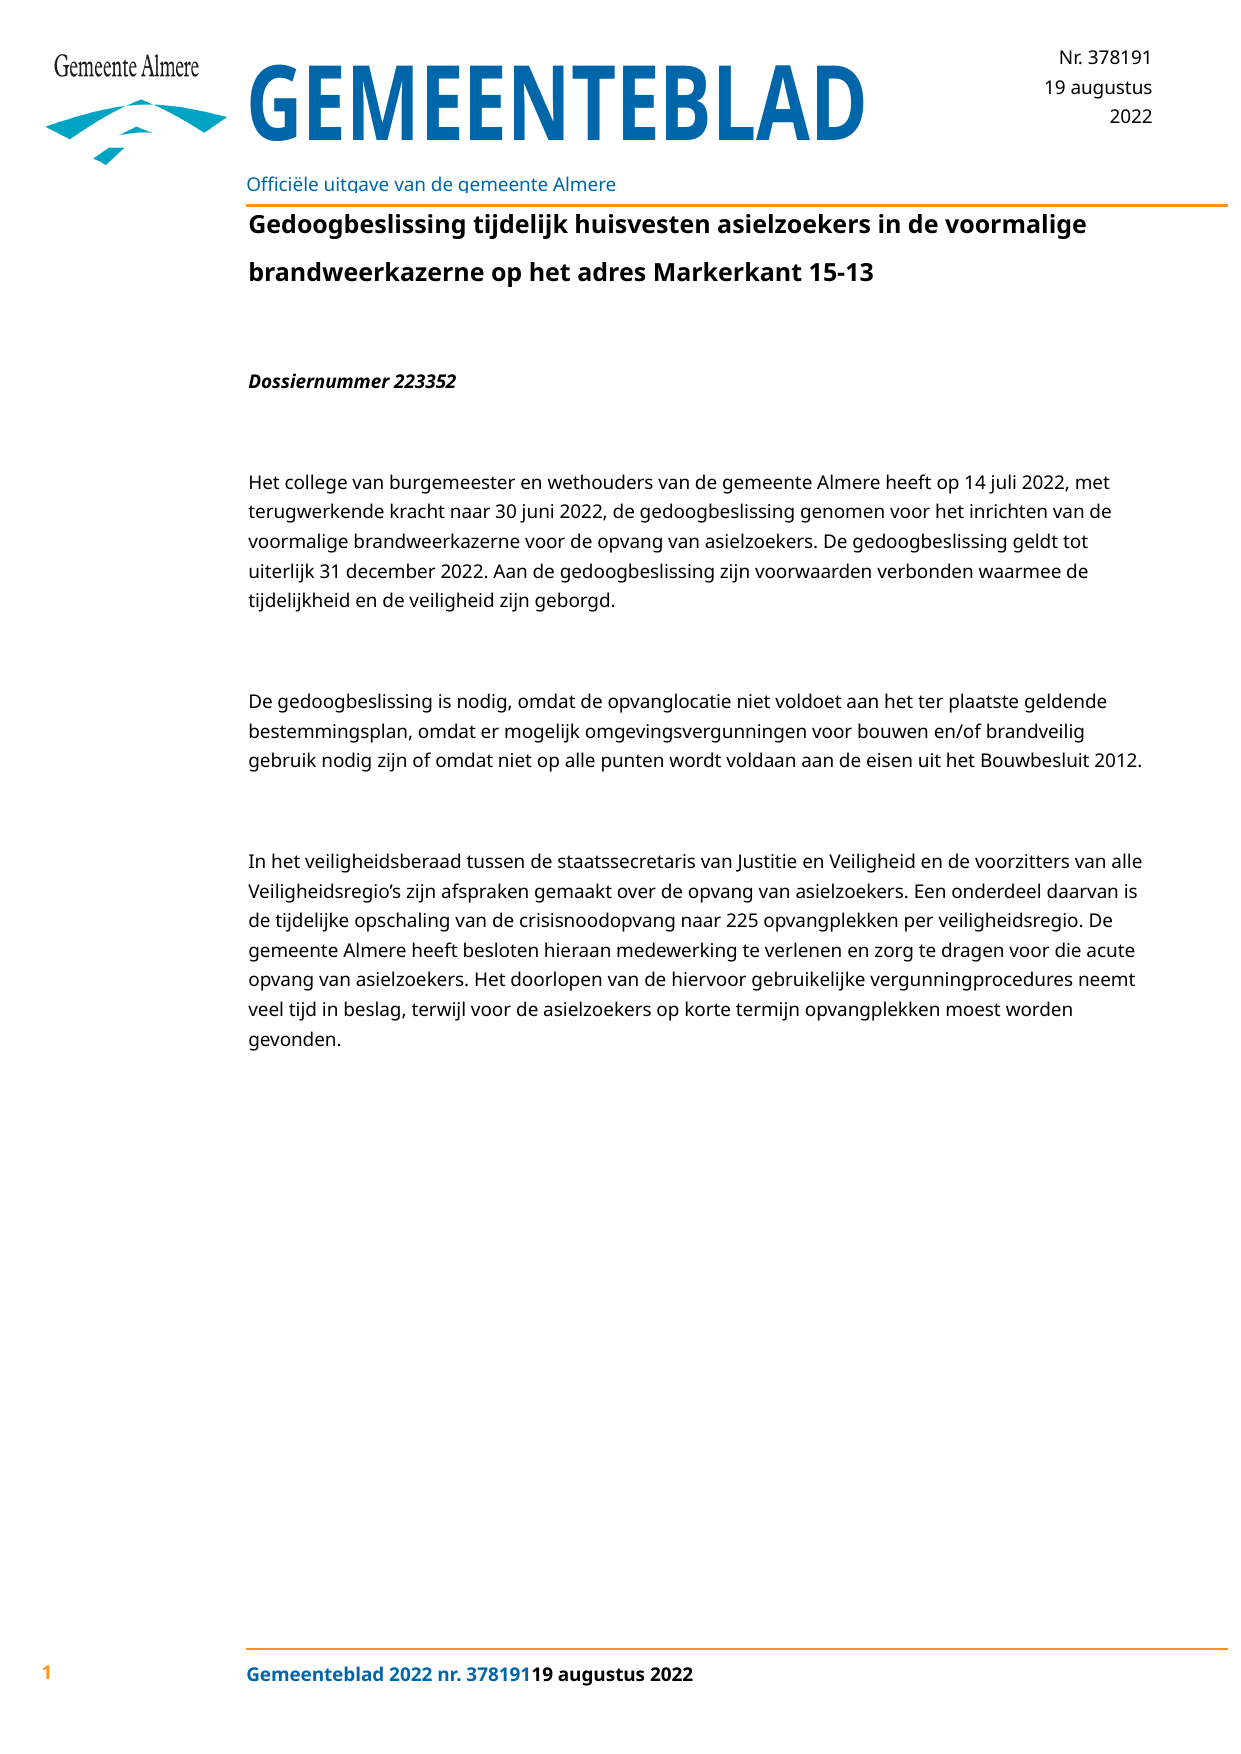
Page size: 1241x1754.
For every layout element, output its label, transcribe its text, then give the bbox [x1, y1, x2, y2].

text Gedoogbeslissing tijdelijk huisvesten asielzoekers in de voormalige brandweerkazerne op het adres Markerkant 15-13 [248, 207, 1152, 288]
text De gedoogbeslissing is nodig, omdat de opvanglocatie niet voldoet aan het ter plaatste geldende bestemmingsplan, omdat er mogelijk omgevingsvergunningen voor bouwen en/of brandveilig gebruik nodig zijn of omdat niet op alle punten wordt voldaan aan de eisen uit het Bouwbesluit 2012. [248, 688, 1152, 773]
picture [41, 47, 231, 172]
text In het veiligheidsberaad tussen de staatssecretaris van Justitie en Veiligheid en de voorzitters van alle Veiligheidsregio’s zijn afspraken gemaakt over de opvang van asielzoekers. Een onderdeel daarvan is de tijdelijke opschaling van de crisisnoodopvang naar 225 opvangplekken per veiligheidsregio. De gemeente Almere heeft besloten hieraan medewerking te verlenen en zorg te dragen voor die acute opvang van asielzoekers. Het doorlopen van de hiervoor gebruikelijke vergunningprocedures neemt veel tijd in beslag, terwijl voor de asielzoekers op korte termijn opvangplekken moest worden gevonden. [248, 848, 1152, 1052]
text Dossiernummer 223352 [248, 368, 1152, 394]
text Het college van burgemeester en wethouders van de gemeente Almere heeft op 14 juli 2022, met terugwerkende kracht naar 30 juni 2022, de gedoogbeslissing genomen voor het inrichten van de voormalige brandweerkazerne voor de opvang van asielzoekers. De gedoogbeslissing geldt tot uiterlijk 31 december 2022. Aan de gedoogbeslissing zijn voorwaarden verbonden waarmee de tijdelijkheid en de veiligheid zijn geborgd. [248, 469, 1152, 613]
